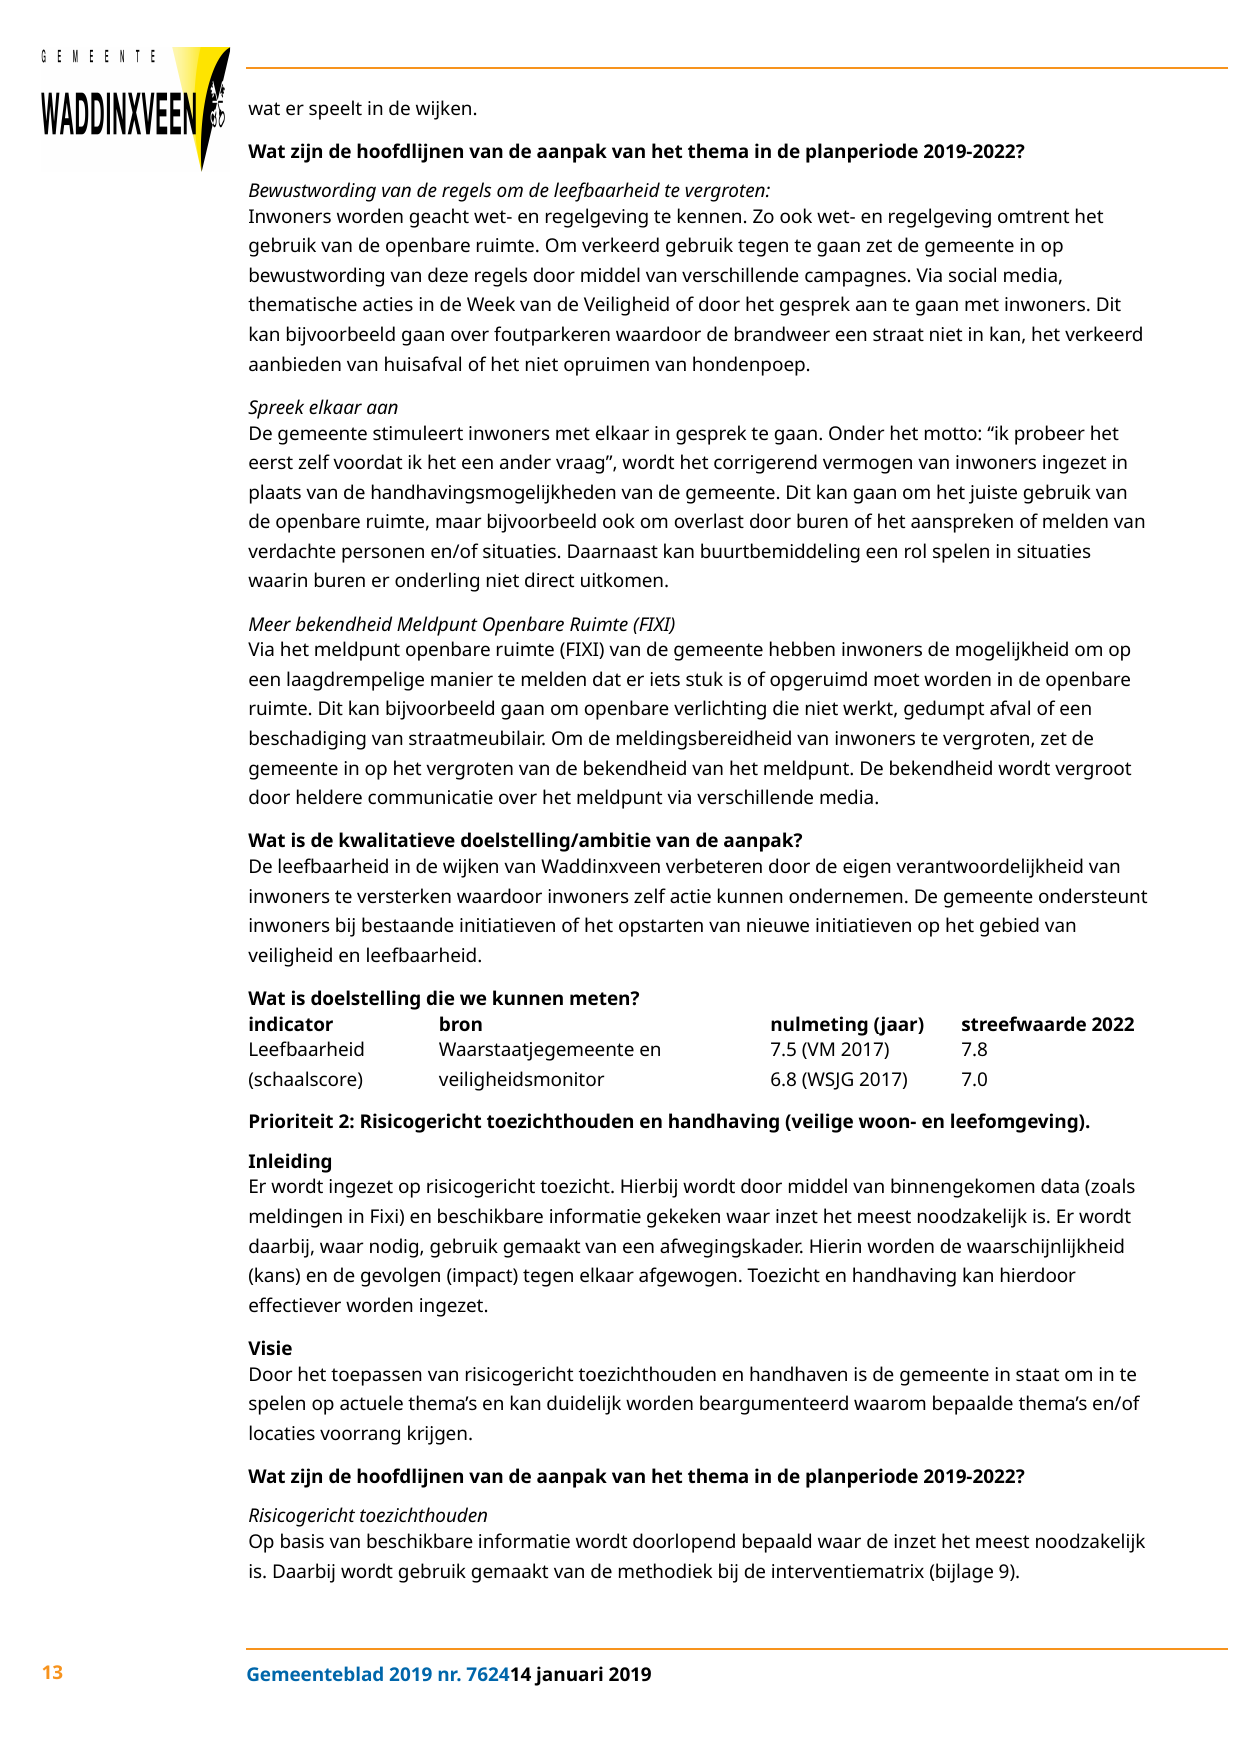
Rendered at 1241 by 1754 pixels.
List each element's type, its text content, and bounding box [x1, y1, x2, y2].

text Er wordt ingezet op risicogericht toezicht. Hierbij wordt door middel van binnengekomen data (zoals meldingen in Fixi) en beschikbare informatie gekeken waar inzet het meest noodzakelijk is. Er wordt daarbij, waar nodig, gebruik gemaakt van een afwegingskader. Hierin worden de waarschijnlijkheid (kans) en de gevolgen (impact) tegen elkaar afgewogen. Toezicht en handhaving kan hierdoor effectiever worden ingezet. [248, 1174, 1152, 1318]
text Risicogericht toezichthouden [248, 1502, 1152, 1528]
text De leefbaarheid in de wijken van Waddinxveen verbeteren door de eigen verantwoordelijkheid van inwoners te versterken waardoor inwoners zelf actie kunnen ondernemen. De gemeente ondersteunt inwoners bij bestaande initiatieven of het opstarten van nieuwe initiatieven op het gebied van veiligheid en leefbaarheid. [248, 853, 1152, 968]
table_header bron [439, 1011, 770, 1037]
text Inwoners worden geacht wet- en regelgeving te kennen. Zo ook wet- en regelgeving omtrent het gebruik van de openbare ruimte. Om verkeerd gebruik tegen te gaan zet de gemeente in op bewustwording van deze regels door middel van verschillende campagnes. Via social media, thematische acties in de Week van de Veiligheid of door het gesprek aan te gaan met inwoners. Dit kan bijvoorbeeld gaan over foutparkeren waardoor de brandweer een straat niet in kan, het verkeerd aanbieden van huisafval of het niet opruimen van hondenpoep. [248, 203, 1152, 377]
text Wat zijn de hoofdlijnen van de aanpak van het thema in de planperiode 2019-2022? [248, 1463, 1152, 1489]
text Op basis van beschikbare informatie wordt doorlopend bepaald waar de inzet het meest noodzakelijk is. Daarbij wordt gebruik gemaakt van de methodiek bij de interventiematrix (bijlage 9). [248, 1528, 1152, 1583]
text Prioriteit 2: Risicogericht toezichthouden en handhaving (veilige woon- en leefomgeving). [248, 1109, 1152, 1134]
text Visie [248, 1335, 1152, 1361]
text wat er speelt in de wijken. [248, 95, 1152, 121]
picture [41, 47, 231, 172]
table_header nulmeting (jaar) [770, 1011, 961, 1037]
text Inleiding [248, 1148, 1152, 1174]
table_header streefwaarde 2022 [961, 1011, 1152, 1037]
text Wat is doelstelling die we kunnen meten? [248, 985, 1152, 1011]
text Bewustwording van de regels om de leefbaarheid te vergroten: [248, 177, 1152, 203]
text Door het toepassen van risicogericht toezichthouden en handhaven is de gemeente in staat om in te spelen op actuele thema’s en kan duidelijk worden beargumenteerd waarom bepaalde thema’s en/of locaties voorrang krijgen. [248, 1361, 1152, 1446]
text Wat is de kwalitatieve doelstelling/ambitie van de aanpak? [248, 827, 1152, 853]
text De gemeente stimuleert inwoners met elkaar in gesprek te gaan. Onder het motto: “ik probeer het eerst zelf voordat ik het een ander vraag”, wordt het corrigerend vermogen van inwoners ingezet in plaats van de handhavingsmogelijkheden van de gemeente. Dit kan gaan om het juiste gebruik van de openbare ruimte, maar bijvoorbeeld ook om overlast door buren of het aanspreken of melden van verdachte personen en/of situaties. Daarnaast kan buurtbemiddeling een rol spelen in situaties waarin buren er onderling niet direct uitkomen. [248, 420, 1152, 593]
table_header indicator [248, 1011, 439, 1037]
table_cell Waarstaatjegemeente en veiligheidsmonitor [439, 1037, 770, 1092]
table_cell Leefbaarheid (schaalscore) [248, 1037, 439, 1092]
table_cell 7.5 (VM 2017) 6.8 (WSJG 2017) [770, 1037, 961, 1092]
text Meer bekendheid Meldpunt Openbare Ruimte (FIXI) [248, 611, 1152, 636]
text Spreek elkaar aan [248, 394, 1152, 420]
text Via het meldpunt openbare ruimte (FIXI) van de gemeente hebben inwoners de mogelijkheid om op een laagdrempelige manier te melden dat er iets stuk is of opgeruimd moet worden in de openbare ruimte. Dit kan bijvoorbeeld gaan om openbare verlichting die niet werkt, gedumpt afval of een beschadiging van straatmeubilair. Om de meldingsbereidheid van inwoners te vergroten, zet de gemeente in op het vergroten van de bekendheid van het meldpunt. De bekendheid wordt vergroot door heldere communicatie over het meldpunt via verschillende media. [248, 636, 1152, 810]
text Wat zijn de hoofdlijnen van de aanpak van het thema in de planperiode 2019-2022? [248, 138, 1152, 164]
table_cell 7.8 7.0 [961, 1037, 1152, 1092]
